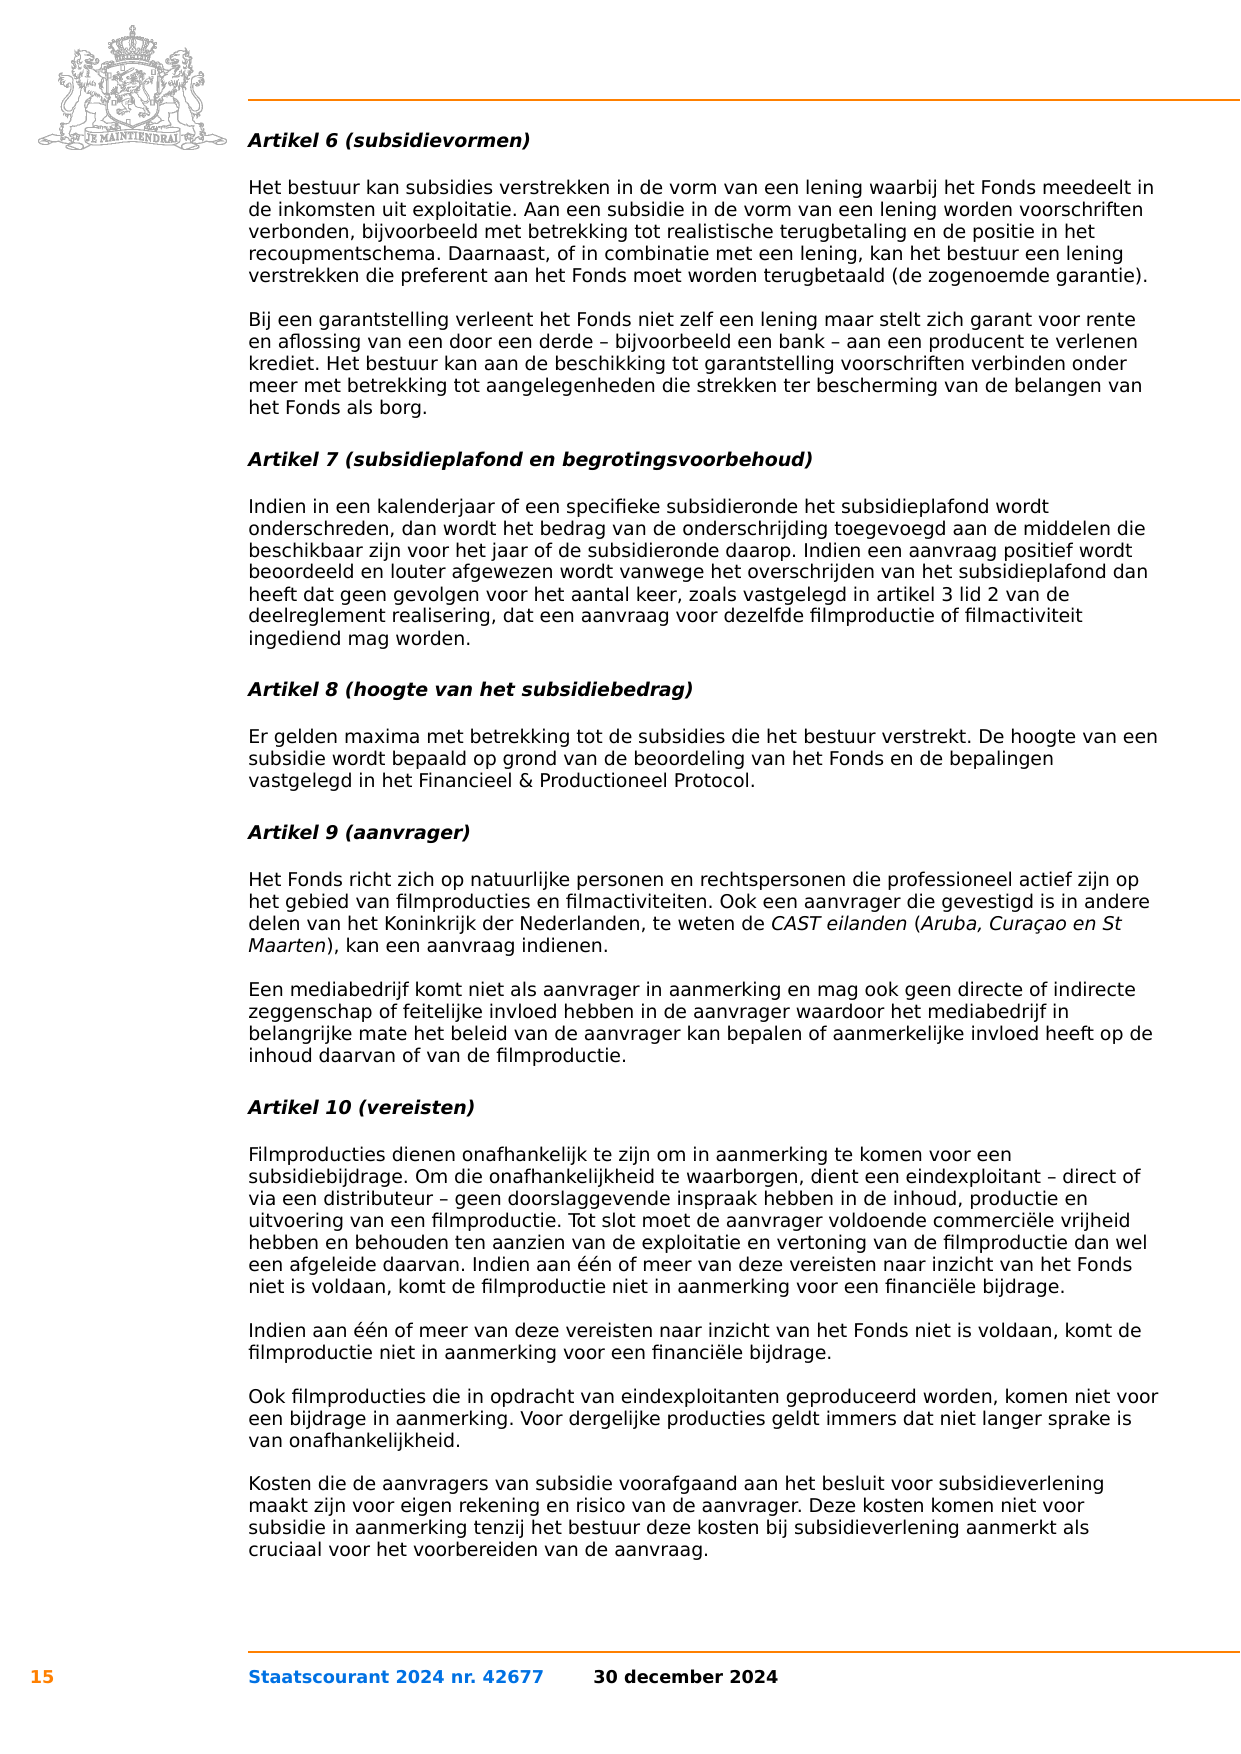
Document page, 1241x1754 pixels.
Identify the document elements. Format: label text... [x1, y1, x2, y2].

text Een mediabedrijf komt niet als aanvrager in aanmerking en mag ook geen directe of indirecte zeggenschap of feitelijke invloed hebben in de aanvrager waardoor het mediabedrijf in belangrijke mate het beleid van de aanvrager kan bepalen of aanmerkelijke invloed heeft op de inhoud daarvan of van de filmproductie. [248, 979, 1163, 1067]
subtitle Artikel 6 (subsidievormen) [248, 130, 1163, 152]
text Er gelden maxima met betrekking tot de subsidies die het bestuur verstrekt. De hoogte van een subsidie wordt bepaald op grond van de beoordeling van het Fonds en de bepalingen vastgelegd in het Financieel & Productioneel Protocol. [248, 726, 1163, 792]
subtitle Artikel 10 (vereisten) [248, 1097, 1163, 1119]
subtitle Artikel 9 (aanvrager) [248, 822, 1163, 844]
text Indien in een kalenderjaar of een specifieke subsidieronde het subsidieplafond wordt onderschreden, dan wordt het bedrag van de onderschrijding toegevoegd aan de middelen die beschikbaar zijn voor het jaar of de subsidieronde daarop. Indien een aanvraag positief wordt beoordeeld en louter afgewezen wordt vanwege het overschrijden van het subsidieplafond dan heeft dat geen gevolgen voor het aantal keer, zoals vastgelegd in artikel 3 lid 2 van de deelreglement realisering, dat een aanvraag voor dezelfde filmproductie of filmactiviteit ingediend mag worden. [248, 496, 1163, 649]
text Bij een garantstelling verleent het Fonds niet zelf een lening maar stelt zich garant voor rente en aflossing van een door een derde – bijvoorbeeld een bank – aan een producent te verlenen krediet. Het bestuur kan aan de beschikking tot garantstelling voorschriften verbinden onder meer met betrekking tot aangelegenheden die strekken ter bescherming van de belangen van het Fonds als borg. [248, 309, 1163, 418]
text Het bestuur kan subsidies verstrekken in de vorm van een lening waarbij het Fonds meedeelt in de inkomsten uit exploitatie. Aan een subsidie in de vorm van een lening worden voorschriften verbonden, bijvoorbeeld met betrekking tot realistische terugbetaling en de positie in het recoupmentschema. Daarnaast, of in combinatie met een lening, kan het bestuur een lening verstrekken die preferent aan het Fonds moet worden terugbetaald (de zogenoemde garantie). [248, 177, 1163, 287]
subtitle Artikel 7 (subsidieplafond en begrotingsvoorbehoud) [248, 448, 1163, 471]
subtitle Artikel 8 (hoogte van het subsidiebedrag) [248, 679, 1163, 701]
text Filmproducties dienen onafhankelijk te zijn om in aanmerking te komen voor een subsidiebijdrage. Om die onafhankelijkheid te waarborgen, dient een eindexploitant – direct of via een distributeur – geen doorslaggevende inspraak hebben in de inhoud, productie en uitvoering van een filmproductie. Tot slot moet de aanvrager voldoende commerciële vrijheid hebben en behouden ten aanzien van de exploitatie en vertoning van de filmproductie dan wel een afgeleide daarvan. Indien aan één of meer van deze vereisten naar inzicht van het Fonds niet is voldaan, komt de filmproductie niet in aanmerking voor een financiële bijdrage. [248, 1144, 1163, 1298]
text Het Fonds richt zich op natuurlijke personen en rechtspersonen die professioneel actief zijn op het gebied van filmproducties en filmactiviteiten. Ook een aanvrager die gevestigd is in andere delen van het Koninkrijk der Nederlanden, te weten de CAST eilanden (Aruba, Curaçao en St Maarten), kan een aanvraag indienen. [248, 869, 1163, 957]
text Indien aan één of meer van deze vereisten naar inzicht van het Fonds niet is voldaan, komt de filmproductie niet in aanmerking voor een financiële bijdrage. [248, 1320, 1163, 1364]
picture [38, 25, 227, 150]
text Kosten die de aanvragers van subsidie voorafgaand aan het besluit voor subsidieverlening maakt zijn voor eigen rekening en risico van de aanvrager. Deze kosten komen niet voor subsidie in aanmerking tenzij het bestuur deze kosten bij subsidieverlening aanmerkt als cruciaal voor het voorbereiden van de aanvraag. [248, 1473, 1163, 1561]
text Ook filmproducties die in opdracht van eindexploitanten geproduceerd worden, komen niet voor een bijdrage in aanmerking. Voor dergelijke producties geldt immers dat niet langer sprake is van onafhankelijkheid. [248, 1386, 1163, 1451]
